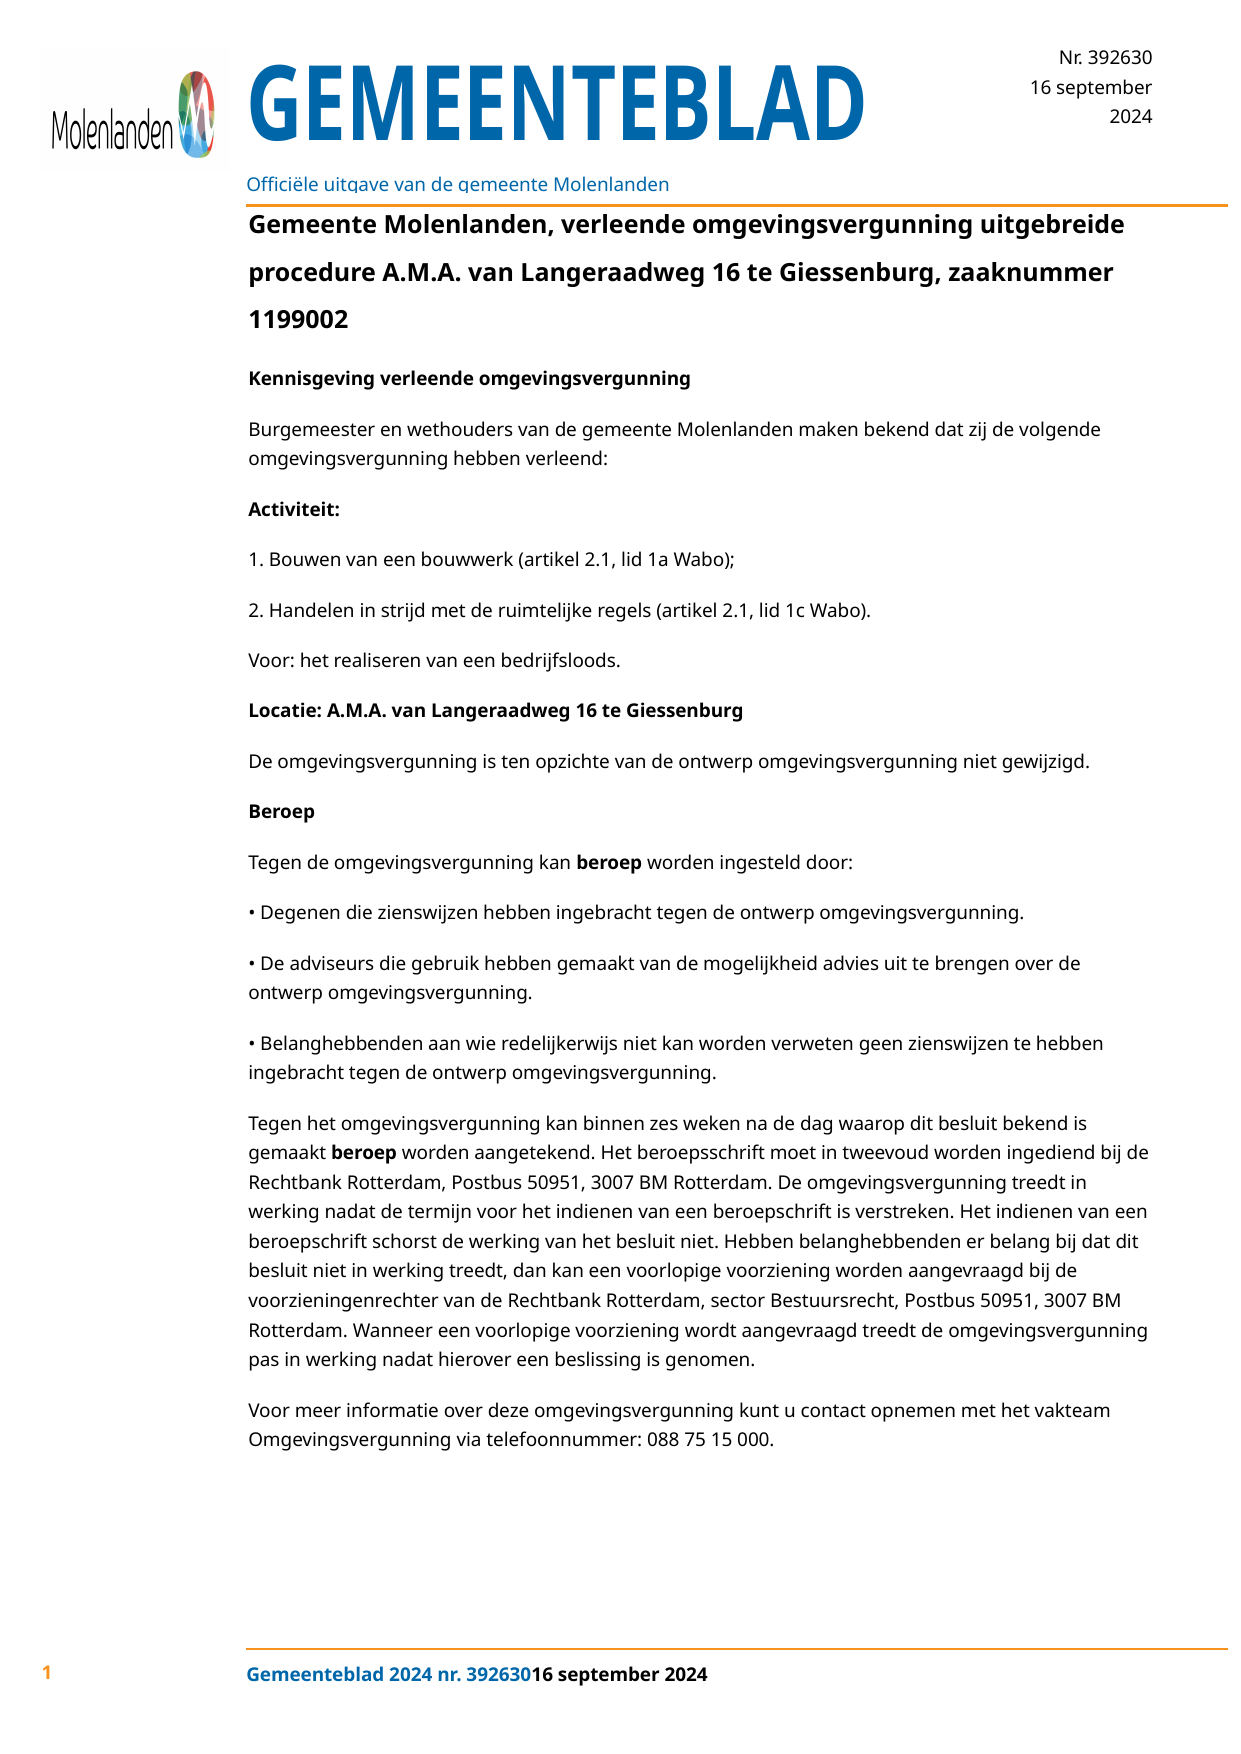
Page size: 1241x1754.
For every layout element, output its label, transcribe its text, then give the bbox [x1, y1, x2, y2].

text Voor: het realiseren van een bedrijfsloods. [248, 647, 1152, 673]
picture [41, 47, 231, 172]
text 2. Handelen in strijd met de ruimtelijke regels (artikel 2.1, lid 1c Wabo). [248, 597, 1152, 622]
text • Degenen die zienswijzen hebben ingebracht tegen de ontwerp omgevingsvergunning. [248, 899, 1152, 925]
text 1. Bouwen van een bouwwerk (artikel 2.1, lid 1a Wabo); [248, 546, 1152, 572]
text Tegen het omgevingsvergunning kan binnen zes weken na de dag waarop dit besluit bekend is gemaakt beroep worden aangetekend. Het beroepsschrift moet in tweevoud worden ingediend bij de Rechtbank Rotterdam, Postbus 50951, 3007 BM Rotterdam. De omgevingsvergunning treedt in werking nadat de termijn voor het indienen van een beroepschrift is verstreken. Het indienen van een beroepschrift schorst de werking van het besluit niet. Hebben belanghebbenden er belang bij dat dit besluit niet in werking treedt, dan kan een voorlopige voorziening worden aangevraagd bij de voorzieningenrechter van de Rechtbank Rotterdam, sector Bestuursrecht, Postbus 50951, 3007 BM Rotterdam. Wanneer een voorlopige voorziening wordt aangevraagd treedt de omgevingsvergunning pas in werking nadat hierover een beslissing is genomen. [248, 1110, 1152, 1372]
text Gemeente Molenlanden, verleende omgevingsvergunning uitgebreide procedure A.M.A. van Langeraadweg 16 te Giessenburg, zaaknummer 1199002 [248, 207, 1152, 336]
text • De adviseurs die gebruik hebben gemaakt van de mogelijkheid advies uit te brengen over de ontwerp omgevingsvergunning. [248, 950, 1152, 1005]
text Burgemeester en wethouders van de gemeente Molenlanden maken bekend dat zij de volgende omgevingsvergunning hebben verleend: [248, 416, 1152, 471]
text Locatie: A.M.A. van Langeraadweg 16 te Giessenburg [248, 698, 1152, 723]
text De omgevingsvergunning is ten opzichte van de ontwerp omgevingsvergunning niet gewijzigd. [248, 748, 1152, 774]
text • Belanghebbenden aan wie redelijkerwijs niet kan worden verweten geen zienswijzen te hebben ingebracht tegen de ontwerp omgevingsvergunning. [248, 1030, 1152, 1085]
text Activiteit: [248, 496, 1152, 522]
text Kennisgeving verleende omgevingsvergunning [248, 366, 1152, 391]
text Beroep [248, 798, 1152, 824]
text Voor meer informatie over deze omgevingsvergunning kunt u contact opnemen met het vakteam Omgevingsvergunning via telefoonnummer: 088 75 15 000. [248, 1397, 1152, 1452]
text Tegen de omgevingsvergunning kan beroep worden ingesteld door: [248, 849, 1152, 874]
